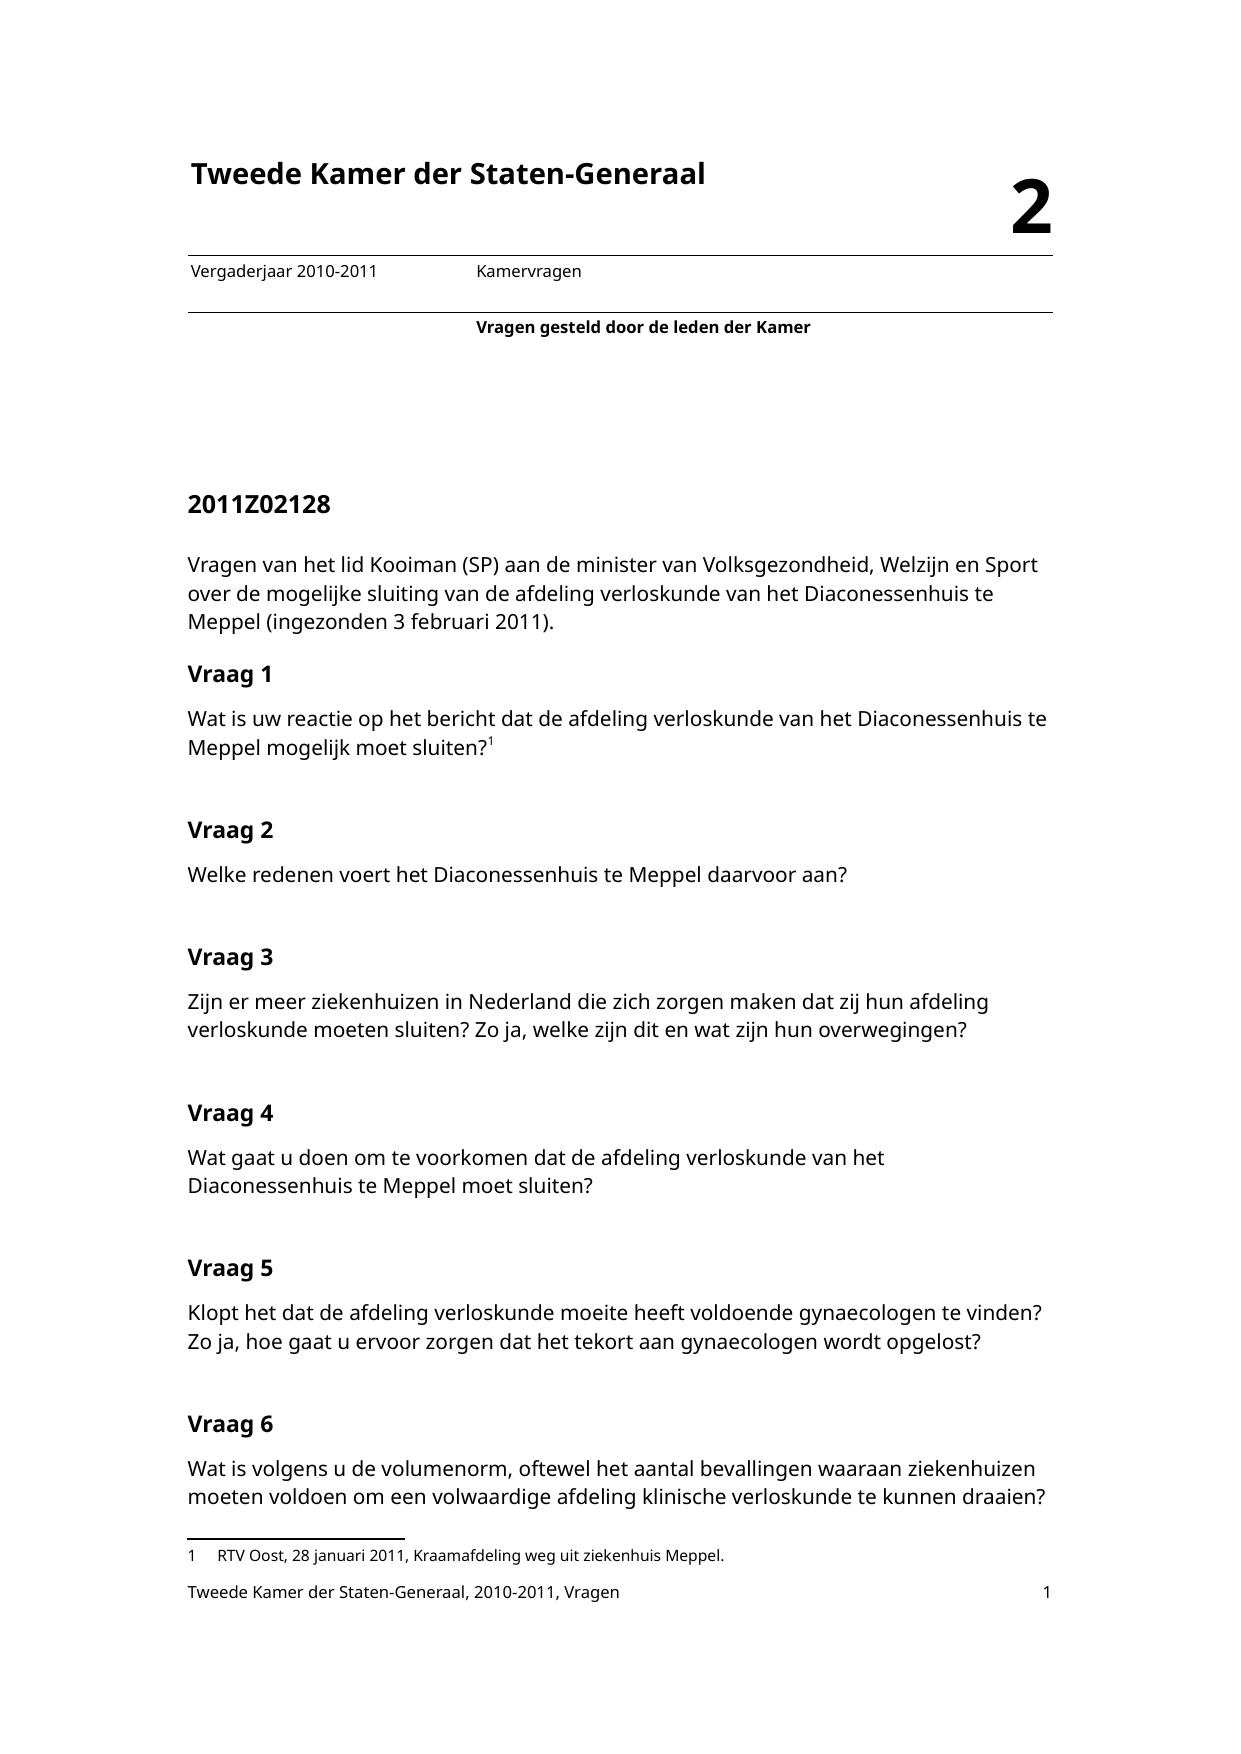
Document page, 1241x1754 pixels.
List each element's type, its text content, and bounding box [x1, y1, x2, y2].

text RTV Oost, 28 januari 2011, Kraamafdeling weg uit ziekenhuis Meppel. [187, 1538, 1053, 1566]
subtitle Vraag 3 [187, 941, 1053, 972]
text Wat gaat u doen om te voorkomen dat de afdeling verloskunde van het Diaconessenhuis te Meppel moet sluiten? [187, 1143, 1053, 1200]
subtitle Vraag 6 [187, 1408, 1053, 1439]
table_header Tweede Kamer der Staten-Generaal [188, 150, 879, 255]
subtitle Vraag 2 [187, 814, 1053, 845]
subtitle Vraag 1 [187, 658, 1053, 689]
text Wat is volgens u de volumenorm, oftewel het aantal bevallingen waaraan ziekenhuizen moeten voldoen om een volwaardige afdeling klinische verloskunde te kunnen draaien? [187, 1454, 1053, 1511]
table_cell [188, 313, 473, 339]
subtitle Vraag 4 [187, 1097, 1053, 1128]
table_header 2 [880, 150, 1053, 255]
text Klopt het dat de afdeling verloskunde moeite heeft voldoende gynaecologen te vinden? Zo ja, hoe gaat u ervoor zorgen dat het tekort aan gynaecologen wordt opgelost? [187, 1298, 1053, 1355]
text Welke redenen voert het Diaconessenhuis te Meppel daarvoor aan? [187, 860, 1053, 888]
text 2011Z02128 [187, 487, 1053, 521]
text Wat is uw reactie op het bericht dat de afdeling verloskunde van het Diaconessenhuis te Meppel mogelijk moet sluiten? [187, 704, 1053, 761]
subtitle Vraag 5 [187, 1252, 1053, 1283]
text Zijn er meer ziekenhuizen in Nederland die zich zorgen maken dat zij hun afdeling verloskunde moeten sluiten? Zo ja, welke zijn dit en wat zijn hun overwegingen? [187, 987, 1053, 1044]
text Vragen van het lid Kooiman (SP) aan de minister van Volksgezondheid, Welzijn en Sport over de mogelijke sluiting van de afdeling verloskunde van het Diaconessenhuis te Meppel (ingezonden 3 februari 2011). [187, 550, 1053, 636]
table_cell Vergaderjaar 2010-2011 [188, 256, 473, 312]
table_cell Kamervragen [473, 256, 1053, 312]
table_cell Vragen gesteld door de leden der Kamer [473, 313, 1053, 339]
